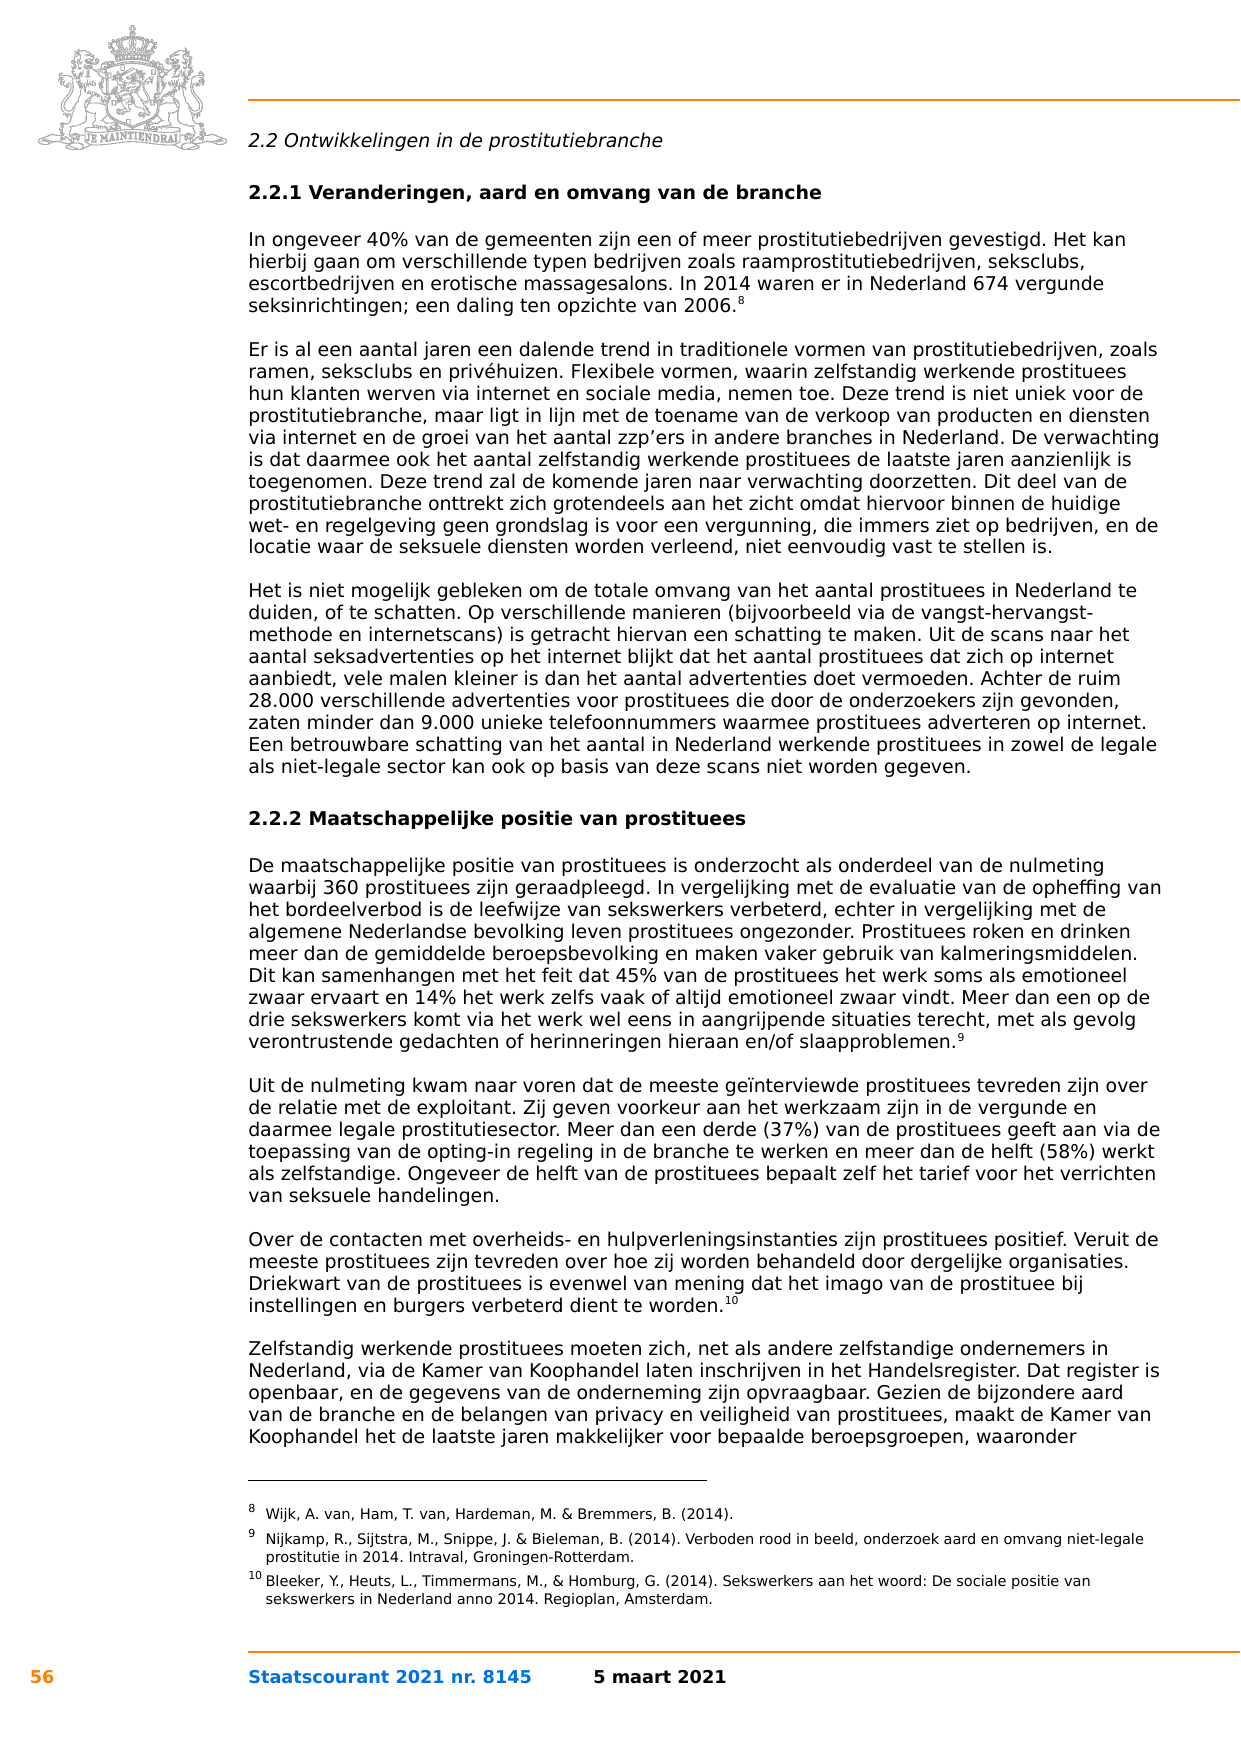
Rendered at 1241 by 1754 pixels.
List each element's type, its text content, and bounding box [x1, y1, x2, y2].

text Zelfstandig werkende prostituees moeten zich, net als andere zelfstandige ondernemers in Nederland, via de Kamer van Koophandel laten inschrijven in het Handelsregister. Dat register is openbaar, en de gegevens van de onderneming zijn opvraagbaar. Gezien de bijzondere aard van de branche en de belangen van privacy en veiligheid van prostituees, maakt de Kamer van Koophandel het de laatste jaren makkelijker voor bepaalde beroepsgroepen, waaronder [248, 1338, 1163, 1448]
text Nijkamp, R., Sijtstra, M., Snippe, J. & Bieleman, B. (2014). Verboden rood in beeld, onderzoek aard en omvang niet-legale prostitutie in 2014. Intraval, Groningen-Rotterdam. [248, 1527, 1163, 1566]
text De maatschappelijke positie van prostituees is onderzocht als onderdeel van de nulmeting waarbij 360 prostituees zijn geraadpleegd. In vergelijking met de evaluatie van de opheffing van het bordeelverbod is de leefwijze van sekswerkers verbeterd, echter in vergelijking met de algemene Nederlandse bevolking leven prostituees ongezonder. Prostituees roken en drinken meer dan de gemiddelde beroepsbevolking en maken vaker gebruik van kalmeringsmiddelen. Dit kan samenhangen met het feit dat 45% van de prostituees het werk soms als emotioneel zwaar ervaart en 14% het werk zelfs vaak of altijd emotioneel zwaar vindt. Meer dan een op de drie sekswerkers komt via het werk wel eens in aangrijpende situaties terecht, met als gevolg verontrustende gedachten of herinneringen hieraan en/of slaapproblemen. [248, 855, 1163, 1053]
text Over de contacten met overheids- en hulpverleningsinstanties zijn prostituees positief. Veruit de meeste prostituees zijn tevreden over hoe zij worden behandeld door dergelijke organisaties. Driekwart van de prostituees is evenwel van mening dat het imago van de prostituee bij instellingen en burgers verbeterd dient te worden. [248, 1228, 1163, 1316]
subtitle 2.2 Ontwikkelingen in de prostitutiebranche [248, 130, 1163, 152]
text Bleeker, Y., Heuts, L., Timmermans, M., & Homburg, G. (2014). Sekswerkers aan het woord: De sociale positie van sekswerkers in Nederland anno 2014. Regioplan, Amsterdam. [248, 1569, 1163, 1608]
text Er is al een aantal jaren een dalende trend in traditionele vormen van prostitutiebedrijven, zoals ramen, seksclubs en privéhuizen. Flexibele vormen, waarin zelfstandig werkende prostituees hun klanten werven via internet en sociale media, nemen toe. Deze trend is niet uniek voor de prostitutiebranche, maar ligt in lijn met de toename van de verkoop van producten en diensten via internet en de groei van het aantal zzp’ers in andere branches in Nederland. De verwachting is dat daarmee ook het aantal zelfstandig werkende prostituees de laatste jaren aanzienlijk is toegenomen. Deze trend zal de komende jaren naar verwachting doorzetten. Dit deel van de prostitutiebranche onttrekt zich grotendeels aan het zicht omdat hiervoor binnen de huidige wet- en regelgeving geen grondslag is voor een vergunning, die immers ziet op bedrijven, en de locatie waar de seksuele diensten worden verleend, niet eenvoudig vast te stellen is. [248, 339, 1163, 558]
text In ongeveer 40% van de gemeenten zijn een of meer prostitutiebedrijven gevestigd. Het kan hierbij gaan om verschillende typen bedrijven zoals raamprostitutiebedrijven, seksclubs, escortbedrijven en erotische massagesalons. In 2014 waren er in Nederland 674 vergunde seksinrichtingen; een daling ten opzichte van 2006. [248, 229, 1163, 317]
subtitle 2.2.2 Maatschappelijke positie van prostituees [248, 808, 1163, 830]
text Het is niet mogelijk gebleken om de totale omvang van het aantal prostituees in Nederland te duiden, of te schatten. Op verschillende manieren (bijvoorbeeld via de vangst-hervangst-methode en internetscans) is getracht hiervan een schatting te maken. Uit de scans naar het aantal seksadvertenties op het internet blijkt dat het aantal prostituees dat zich op internet aanbiedt, vele malen kleiner is dan het aantal advertenties doet vermoeden. Achter de ruim 28.000 verschillende advertenties voor prostituees die door de onderzoekers zijn gevonden, zaten minder dan 9.000 unieke telefoonnummers waarmee prostituees adverteren op internet. Een betrouwbare schatting van het aantal in Nederland werkende prostituees in zowel de legale als niet-legale sector kan ook op basis van deze scans niet worden gegeven. [248, 580, 1163, 778]
text Wijk, A. van, Ham, T. van, Hardeman, M. & Bremmers, B. (2014). [248, 1502, 1163, 1524]
subtitle 2.2.1 Veranderingen, aard en omvang van de branche [248, 182, 1163, 204]
text Uit de nulmeting kwam naar voren dat de meeste geïnterviewde prostituees tevreden zijn over de relatie met de exploitant. Zij geven voorkeur aan het werkzaam zijn in de vergunde en daarmee legale prostitutiesector. Meer dan een derde (37%) van de prostituees geeft aan via de toepassing van de opting-in regeling in de branche te werken en meer dan de helft (58%) werkt als zelfstandige. Ongeveer de helft van de prostituees bepaalt zelf het tarief voor het verrichten van seksuele handelingen. [248, 1075, 1163, 1207]
picture [38, 25, 227, 150]
